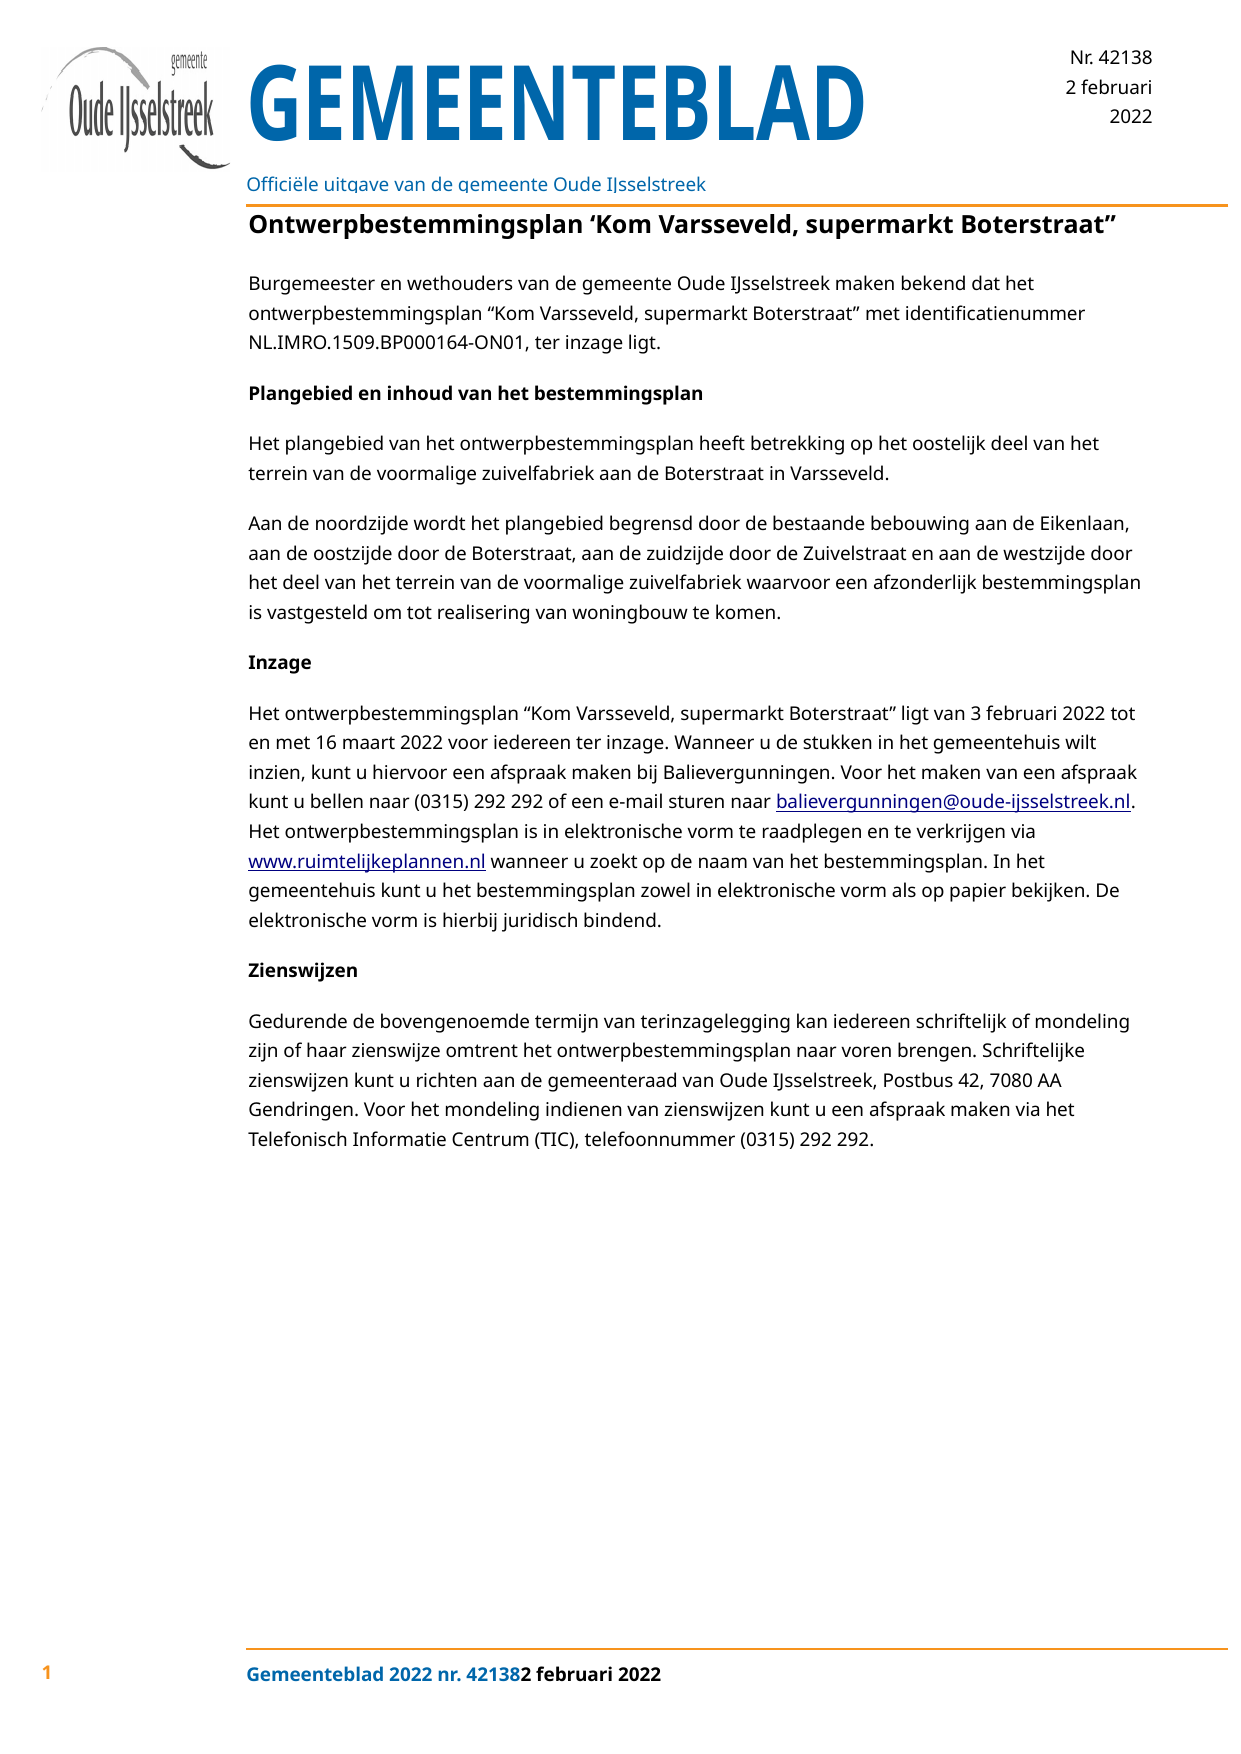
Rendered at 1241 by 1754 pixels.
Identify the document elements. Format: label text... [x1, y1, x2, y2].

text Plangebied en inhoud van het bestemmingsplan [248, 380, 1152, 406]
text Zienswijzen [248, 957, 1152, 983]
text Het plangebied van het ontwerpbestemmingsplan heeft betrekking op het oostelijk deel van het terrein van de voormalige zuivelfabriek aan de Boterstraat in Varsseveld. [248, 430, 1152, 486]
text Inzage [248, 649, 1152, 675]
text Het ontwerpbestemmingsplan “Kom Varsseveld, supermarkt Boterstraat” ligt van 3 februari 2022 tot en met 16 maart 2022 voor iedereen ter inzage. Wanneer u de stukken in het gemeentehuis wilt inzien, kunt u hiervoor een afspraak maken bij Balievergunning­en. Voor het maken van een afspraak kunt u bellen naar (0315) 292 292 of een e-mail sturen naar balievergunningen@oude-ijsselstreek.nl. Het ontwerp­bestemmingsplan is in elektronische vorm te raadplegen en te verkrijgen via www.ruimtelijkeplannen.nl wanneer u zoekt op de naam van het bestemmingsplan. In het gemeentehuis kunt u het bestemmingsplan zowel in elektronische vorm als op papier bekijken. De elektronische vorm is hierbij juridisch bindend. [248, 700, 1152, 933]
picture [41, 47, 231, 172]
text Gedurende de bovengenoemde termijn van terinzagelegging kan iedereen schriftelijk of mondeling zijn of haar zienswijze omtrent het ontwerpbestemmingsplan naar voren brengen. Schriftelijke zienswijzen kunt u richten aan de gemeenteraad van Oude IJsselstreek, Postbus 42, 7080 AA Gendringen. Voor het mondeling indienen van zienswijzen kunt u een afspraak maken via het Telefonisch Informatie Centrum (TIC), telefoonnummer (0315) 292 292. [248, 1008, 1152, 1152]
text Ontwerpbestemmingsplan ‘Kom Varsseveld, supermarkt Boterstraat” [248, 207, 1152, 241]
text Aan de noordzijde wordt het plangebied begrensd door de bestaande bebouwing aan de Eikenlaan, aan de oostzijde door de Boterstraat, aan de zuidzijde door de Zuivelstraat en aan de westzijde door het deel van het terrein van de voormalige zuivelfabriek waarvoor een afzonderlijk bestemmingsplan is vastgesteld om tot realisering van woningbouw te komen. [248, 510, 1152, 625]
text Burgemeester en wethouders van de gemeente Oude IJsselstreek maken bekend dat het ontwerpbestemmingsplan “Kom Varsseveld, supermarkt Boterstraat” met identificatienummer NL.IMRO.1509.BP000164-ON01, ter inzage ligt. [248, 270, 1152, 355]
